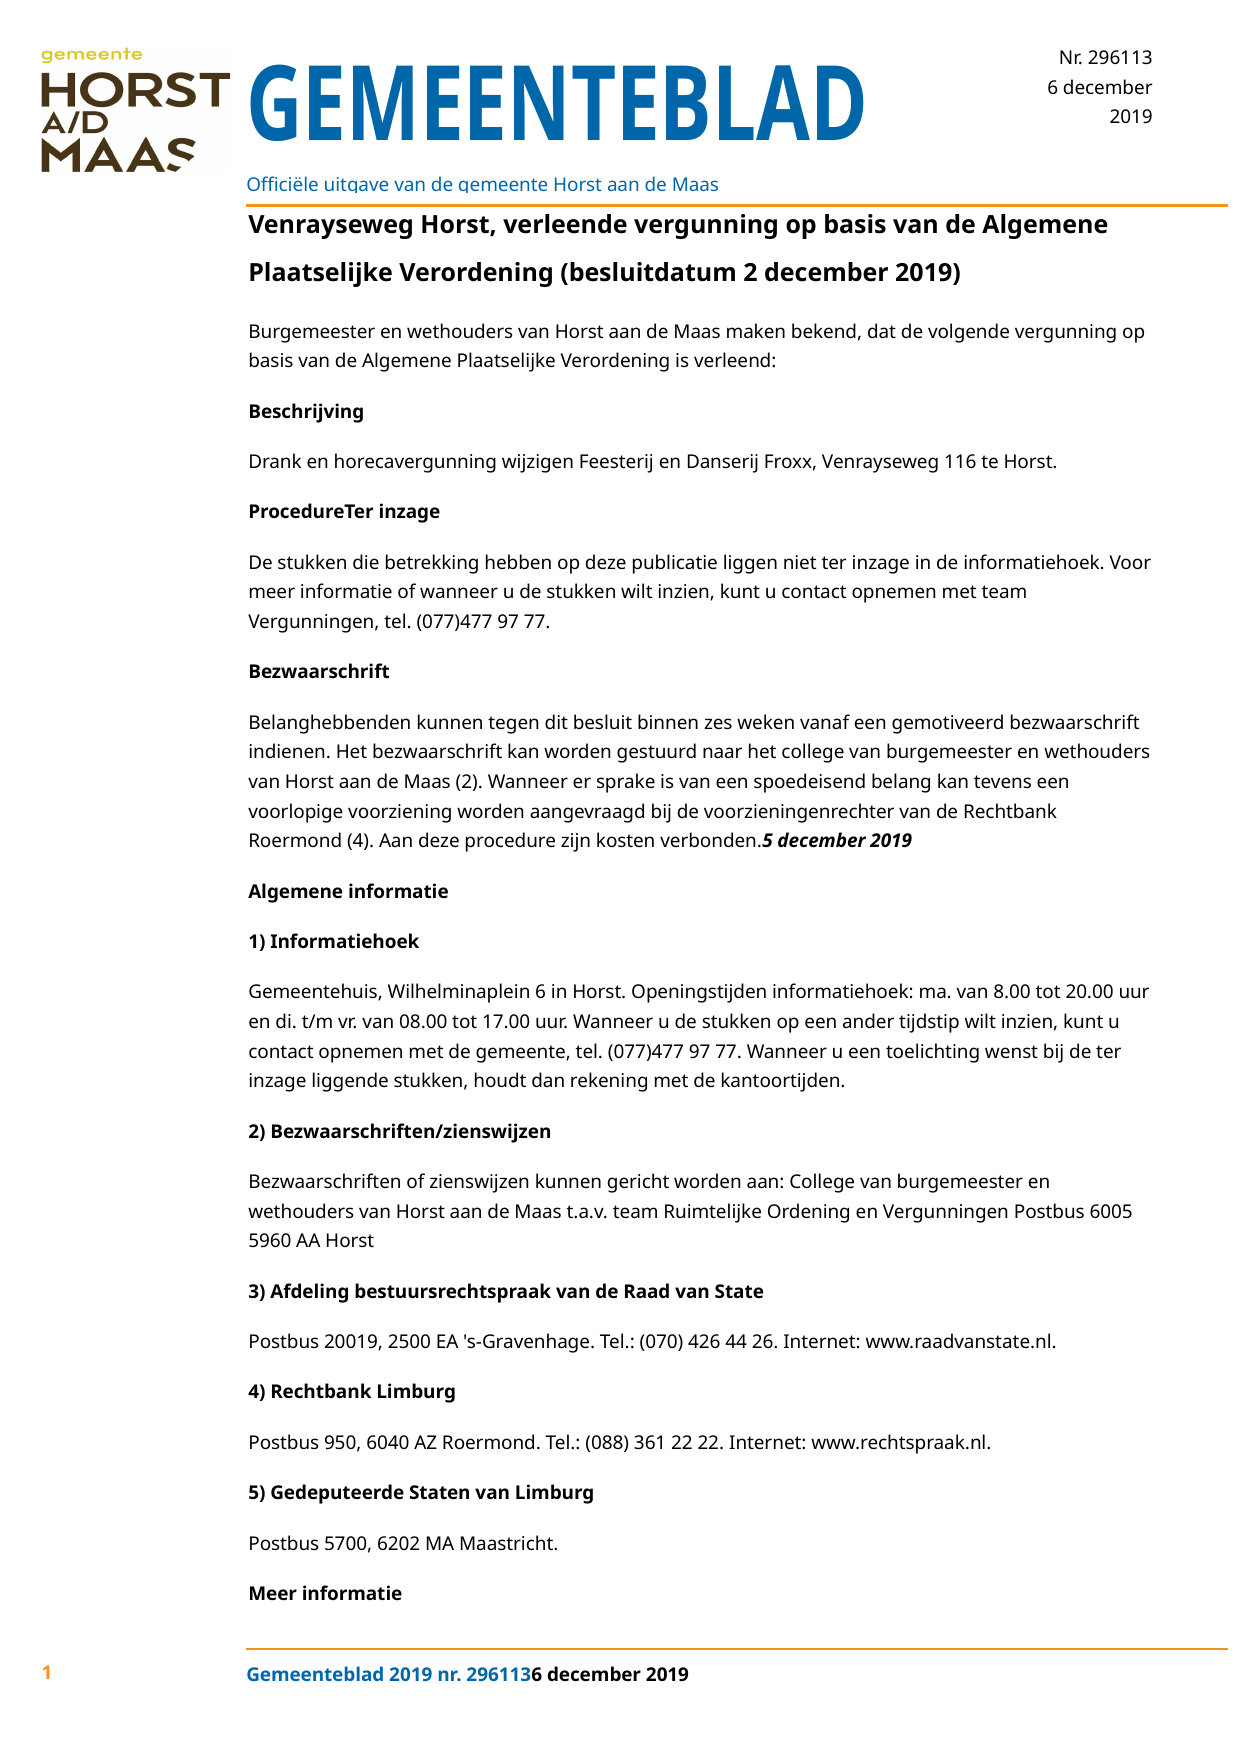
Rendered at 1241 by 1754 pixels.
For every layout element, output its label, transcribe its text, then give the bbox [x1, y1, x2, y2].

picture [41, 47, 231, 172]
text Postbus 950, 6040 AZ Roermond. Tel.: (088) 361 22 22. Internet: www.rechtspraak.nl. [248, 1429, 1152, 1455]
text Drank en horecavergunning wijzigen Feesterij en Danserij Froxx, Venrayseweg 116 te Horst. [248, 448, 1152, 474]
text 5) Gedeputeerde Staten van Limburg [248, 1479, 1152, 1505]
text Burgemeester en wethouders van Horst aan de Maas maken bekend, dat de volgende vergunning op basis van de Algemene Plaatselijke Verordening is verleend: [248, 318, 1152, 373]
text 3) Afdeling bestuursrechtspraak van de Raad van State [248, 1278, 1152, 1304]
text 1) Informatiehoek [248, 928, 1152, 954]
text Gemeentehuis, Wilhelminaplein 6 in Horst. Openingstijden informatiehoek: ma. van 8.00 tot 20.00 uur en di. t/m vr. van 08.00 tot 17.00 uur. Wanneer u de stukken op een ander tijdstip wilt inzien, kunt u contact opnemen met de gemeente, tel. (077)477 97 77. Wanneer u een toelichting wenst bij de ter inzage liggende stukken, houdt dan rekening met de kantoortijden. [248, 979, 1152, 1093]
text Algemene informatie [248, 878, 1152, 904]
text Bezwaarschriften of zienswijzen kunnen gericht worden aan: College van burgemeester en wethouders van Horst aan de Maas t.a.v. team Ruimtelijke Ordening en Vergunningen Postbus 6005 5960 AA Horst [248, 1168, 1152, 1253]
text ProcedureTer inzage [248, 499, 1152, 524]
text Postbus 5700, 6202 MA Maastricht. [248, 1530, 1152, 1556]
text Postbus 20019, 2500 EA 's-Gravenhage. Tel.: (070) 426 44 26. Internet: www.raadvanstate.nl. [248, 1328, 1152, 1354]
text Bezwaarschrift [248, 659, 1152, 684]
text 2) Bezwaarschriften/zienswijzen [248, 1118, 1152, 1144]
text 4) Rechtbank Limburg [248, 1379, 1152, 1404]
text Meer informatie [248, 1580, 1152, 1606]
text De stukken die betrekking hebben op deze publicatie liggen niet ter inzage in de informatiehoek. Voor meer informatie of wanneer u de stukken wilt inzien, kunt u contact opnemen met team Vergunningen, tel. (077)477 97 77. [248, 549, 1152, 634]
text Beschrijving [248, 398, 1152, 424]
text Venrayseweg Horst, verleende vergunning op basis van de Algemene Plaatselijke Verordening (besluitdatum 2 december 2019) [248, 207, 1152, 288]
text Belanghebbenden kunnen tegen dit besluit binnen zes weken vanaf een gemotiveerd bezwaarschrift indienen. Het bezwaarschrift kan worden gestuurd naar het college van burgemeester en wethouders van Horst aan de Maas (2). Wanneer er sprake is van een spoedeisend belang kan tevens een voorlopige voorziening worden aangevraagd bij de voorzieningenrechter van de Rechtbank Roermond (4). Aan deze procedure zijn kosten verbonden.5 december 2019 [248, 709, 1152, 853]
